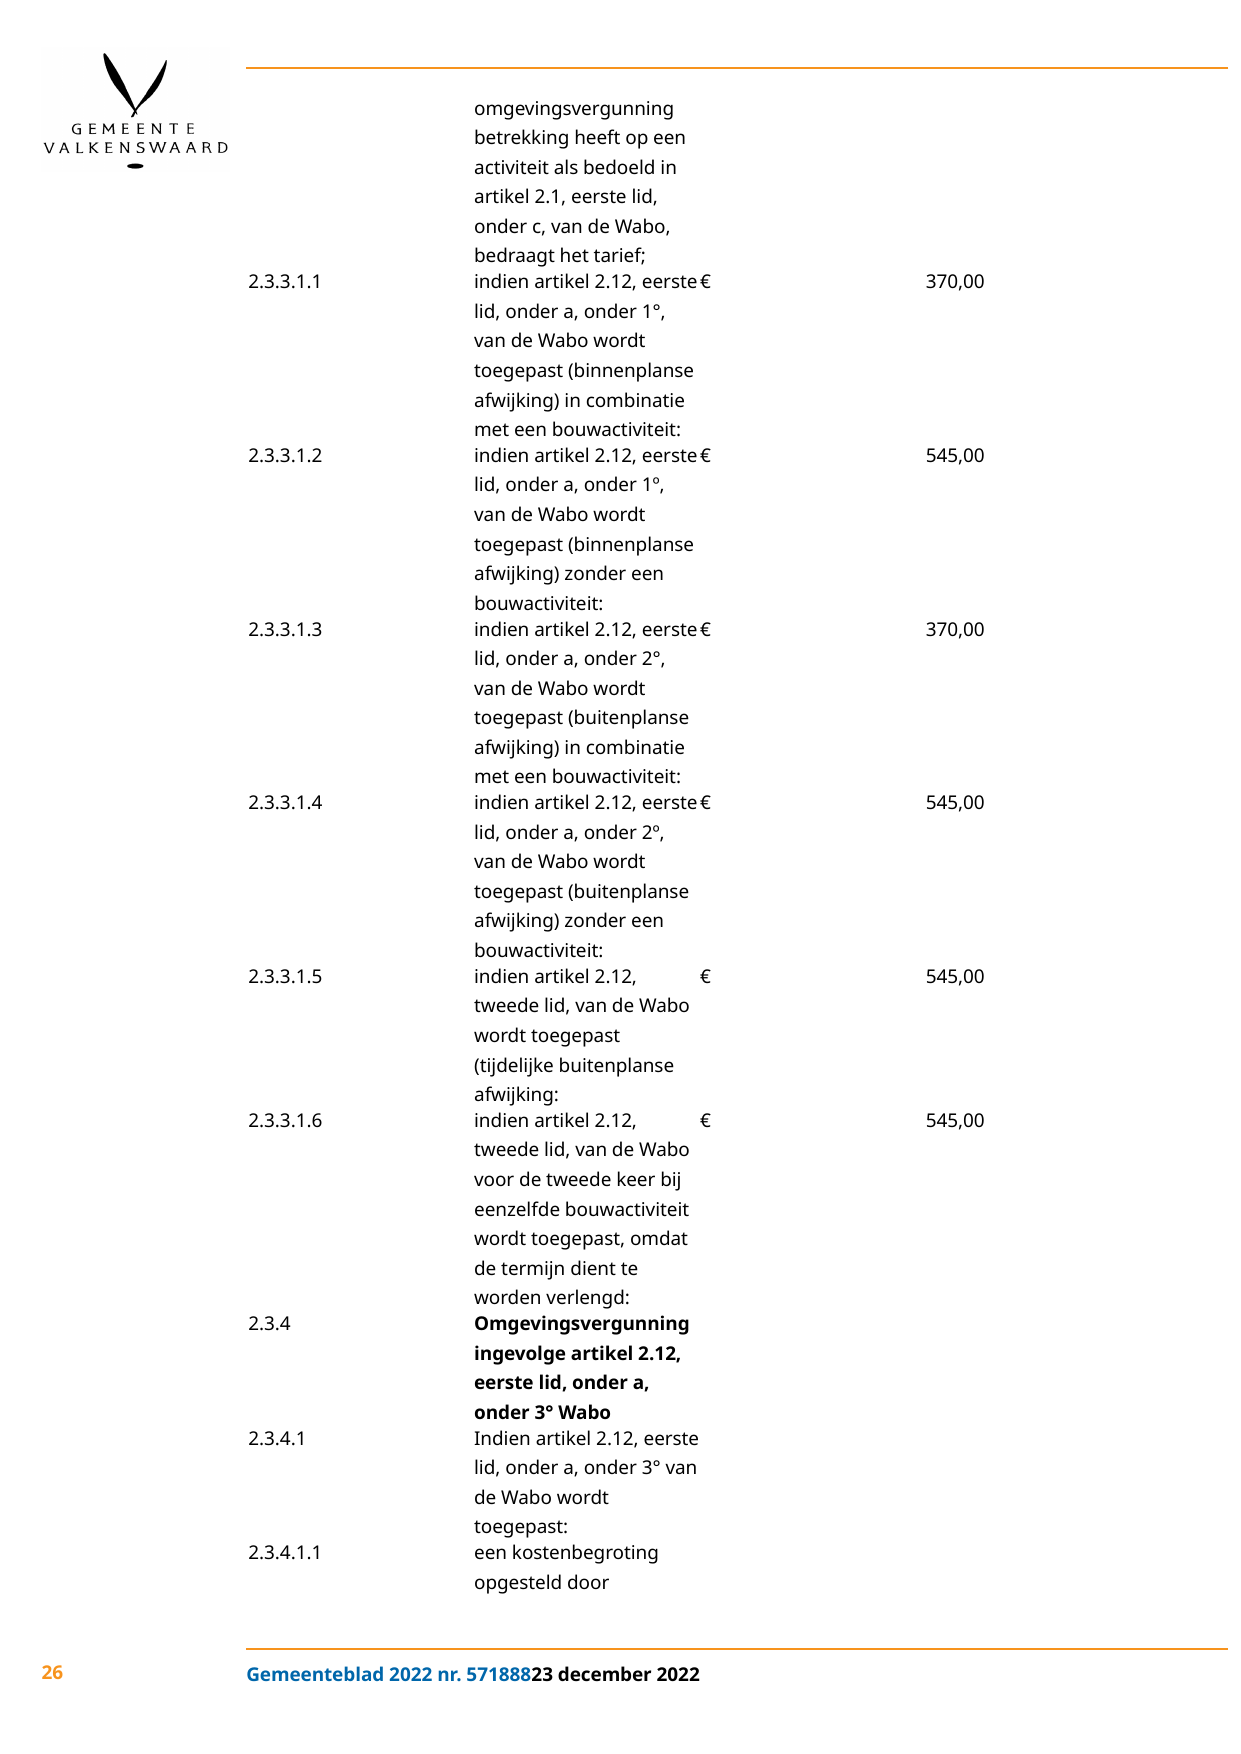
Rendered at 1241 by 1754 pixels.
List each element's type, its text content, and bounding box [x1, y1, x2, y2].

table_cell 370,00 [926, 269, 1152, 442]
table_cell 545,00 [926, 1107, 1152, 1310]
table_cell Indien artikel 2.12, eerste lid, onder a, onder 3° van de Wabo wordt toegepast: [474, 1425, 700, 1539]
picture [41, 47, 231, 172]
table_cell [700, 1425, 926, 1539]
table_cell [700, 95, 926, 268]
table_cell € [700, 963, 926, 1107]
table_cell € [700, 789, 926, 963]
table_cell 2.3.4.1.1 [248, 1539, 474, 1594]
table_cell indien artikel 2.12, eerste lid, onder a, onder 1º, van de Wabo wordt toegepast (binnenplanse afwijking) zonder een bouwactiviteit: [474, 442, 700, 616]
table_cell indien artikel 2.12, eerste lid, onder a, onder 2º, van de Wabo wordt toegepast (buitenplanse afwijking) zonder een bouwactiviteit: [474, 789, 700, 963]
table_cell [700, 1539, 926, 1594]
table_cell 370,00 [926, 616, 1152, 789]
table_cell 545,00 [926, 963, 1152, 1107]
table_cell 2.3.4 [248, 1310, 474, 1425]
table_cell [248, 95, 474, 268]
table_cell [700, 1310, 926, 1425]
table_cell indien artikel 2.12, eerste lid, onder a, onder 1°, van de Wabo wordt toegepast (binnenplanse afwijking) in combinatie met een bouwactiviteit: [474, 269, 700, 442]
table_cell [926, 1539, 1152, 1594]
table_cell 2.3.3.1.5 [248, 963, 474, 1107]
table_cell 2.3.3.1.1 [248, 269, 474, 442]
table_cell 545,00 [926, 789, 1152, 963]
table_cell € [700, 269, 926, 442]
table_cell Omgevingsvergunning ingevolge artikel 2.12, eerste lid, onder a, onder 3° Wabo [474, 1310, 700, 1425]
table_cell 545,00 [926, 442, 1152, 616]
table_cell 2.3.3.1.3 [248, 616, 474, 789]
table_cell 2.3.3.1.2 [248, 442, 474, 616]
table_cell 2.3.3.1.6 [248, 1107, 474, 1310]
table_cell € [700, 616, 926, 789]
table_cell [926, 1310, 1152, 1425]
table_cell € [700, 1107, 926, 1310]
table_cell indien artikel 2.12, eerste lid, onder a, onder 2°, van de Wabo wordt toegepast (buitenplanse afwijking) in combinatie met een bouwactiviteit: [474, 616, 700, 789]
table_cell € [700, 442, 926, 616]
table_cell een kostenbegroting opgesteld door [474, 1539, 700, 1594]
table_cell indien artikel 2.12, tweede lid, van de Wabo wordt toegepast (tijdelijke buitenplanse afwijking: [474, 963, 700, 1107]
table_cell 2.3.3.1.4 [248, 789, 474, 963]
table_cell indien artikel 2.12, tweede lid, van de Wabo voor de tweede keer bij eenzelfde bouwactiviteit wordt toegepast, omdat de termijn dient te worden verlengd: [474, 1107, 700, 1310]
table_cell [926, 95, 1152, 268]
table_cell omgevingsvergunning betrekking heeft op een activiteit als bedoeld in artikel 2.1, eerste lid, onder c, van de Wabo, bedraagt het tarief; [474, 95, 700, 268]
table_cell [926, 1425, 1152, 1539]
table_cell 2.3.4.1 [248, 1425, 474, 1539]
